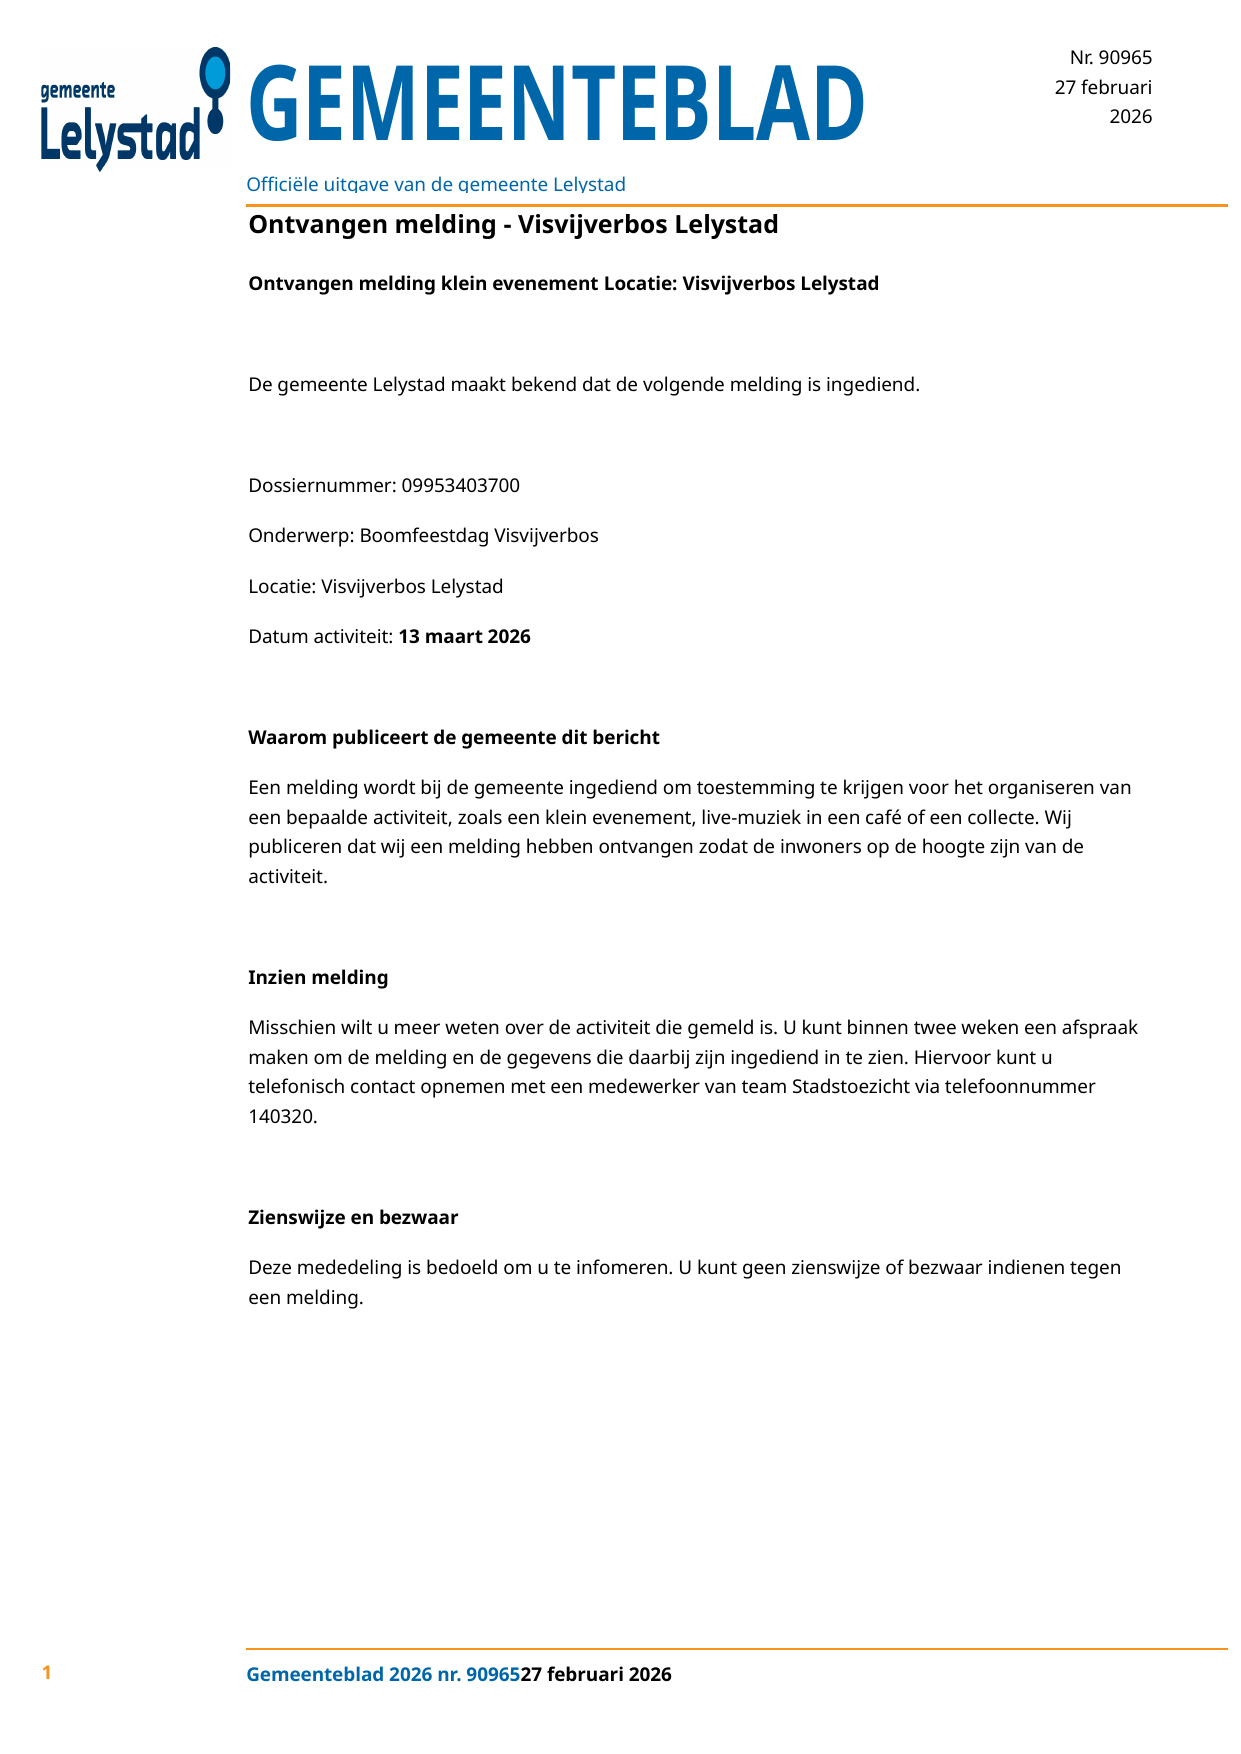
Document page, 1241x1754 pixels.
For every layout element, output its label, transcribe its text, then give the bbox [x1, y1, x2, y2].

text Zienswijze en bezwaar [248, 1204, 1152, 1230]
text De gemeente Lelystad maakt bekend dat de volgende melding is ingediend. [248, 371, 1152, 397]
text Ontvangen melding - Visvijverbos Lelystad [248, 207, 1152, 241]
text Dossiernummer: 09953403700 [248, 472, 1152, 498]
text Waarom publiceert de gemeente dit bericht [248, 724, 1152, 750]
text Misschien wilt u meer weten over de activiteit die gemeld is. U kunt binnen twee weken een afspraak maken om de melding en de gegevens die daarbij zijn ingediend in te zien. Hiervoor kunt u telefonisch contact opnemen met een medewerker van team Stadstoezicht via telefoonnummer 140320. [248, 1014, 1152, 1129]
text Deze mededeling is bedoeld om u te infomeren. U kunt geen zienswijze of bezwaar indienen tegen een melding. [248, 1254, 1152, 1310]
text Locatie: Visvijverbos Lelystad [248, 573, 1152, 598]
text Onderwerp: Boomfeestdag Visvijverbos [248, 522, 1152, 548]
text Ontvangen melding klein evenement Locatie: Visvijverbos Lelystad [248, 270, 1152, 296]
text Een melding wordt bij de gemeente ingediend om toestemming te krijgen voor het organiseren van een bepaalde activiteit, zoals een klein evenement, live-muziek in een café of een collecte. Wij publiceren dat wij een melding hebben ontvangen zodat de inwoners op de hoogte zijn van de activiteit. [248, 774, 1152, 889]
picture [41, 47, 231, 172]
text Datum activiteit: 13 maart 2026 [248, 623, 1152, 649]
text Inzien melding [248, 964, 1152, 990]
